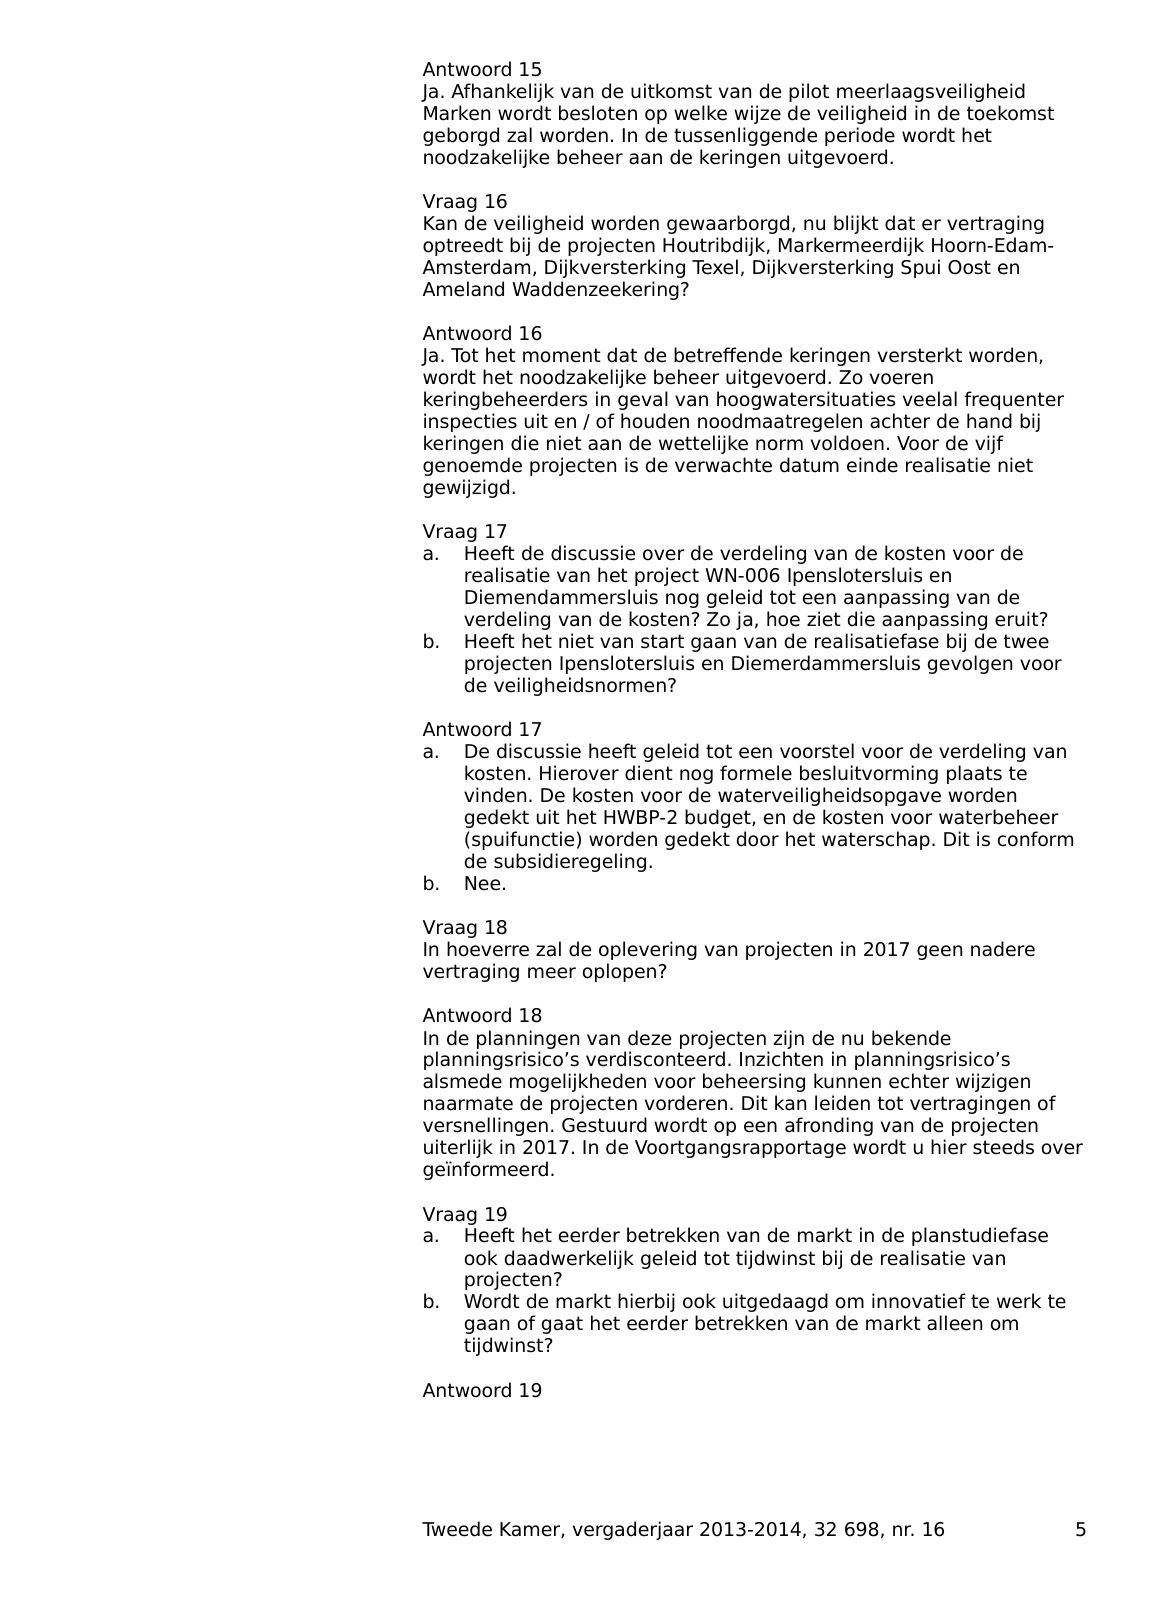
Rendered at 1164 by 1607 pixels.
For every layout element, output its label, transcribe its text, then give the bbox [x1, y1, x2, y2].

text Kan de veiligheid worden gewaarborgd, nu blijkt dat er vertraging optreedt bij de projecten Houtribdijk, Markermeerdijk Hoorn-Edam-Amsterdam, Dijkversterking Texel, Dijkversterking Spui Oost en Ameland Waddenzeekering? [422, 213, 1087, 301]
text Antwoord 19 [422, 1379, 1087, 1401]
text b. Wordt de markt hierbij ook uitgedaagd om innovatief te werk te gaan of gaat het eerder betrekken van de markt alleen om tijdwinst? [422, 1291, 1087, 1357]
text Ja. Tot het moment dat de betreffende keringen versterkt worden, wordt het noodzakelijke beheer uitgevoerd. Zo voeren keringbeheerders in geval van hoogwatersituaties veelal frequenter inspecties uit en / of houden noodmaatregelen achter de hand bij keringen die niet aan de wettelijke norm voldoen. Voor de vijf genoemde projecten is de verwachte datum einde realisatie niet gewijzigd. [422, 345, 1087, 499]
text Vraag 17 [422, 521, 1087, 543]
text Antwoord 16 [422, 323, 1087, 345]
text In de planningen van deze projecten zijn de nu bekende planningsrisico’s verdisconteerd. Inzichten in planningsrisico’s alsmede mogelijkheden voor beheersing kunnen echter wijzigen naarmate de projecten vorderen. Dit kan leiden tot vertragingen of versnellingen. Gestuurd wordt op een afronding van de projecten uiterlijk in 2017. In de Voortgangsrapportage wordt u hier steeds over geïnformeerd. [422, 1027, 1087, 1181]
text In hoeverre zal de oplevering van projecten in 2017 geen nadere vertraging meer oplopen? [422, 939, 1087, 983]
text Vraag 19 [422, 1203, 1087, 1225]
text b. Nee. [422, 873, 1087, 895]
text b. Heeft het niet van start gaan van de realisatiefase bij de twee projecten Ipenslotersluis en Diemerdammersluis gevolgen voor de veiligheidsnormen? [422, 631, 1087, 697]
text a. Heeft de discussie over de verdeling van de kosten voor de realisatie van het project WN-006 Ipenslotersluis en Diemendammersluis nog geleid tot een aanpassing van de verdeling van de kosten? Zo ja, hoe ziet die aanpassing eruit? [422, 543, 1087, 631]
text Vraag 16 [422, 191, 1087, 213]
text Vraag 18 [422, 917, 1087, 939]
text Antwoord 18 [422, 1005, 1087, 1027]
text a. De discussie heeft geleid tot een voorstel voor de verdeling van kosten. Hierover dient nog formele besluitvorming plaats te vinden. De kosten voor de waterveiligheidsopgave worden gedekt uit het HWBP-2 budget, en de kosten voor waterbeheer (spuifunctie) worden gedekt door het waterschap. Dit is conform de subsidieregeling. [422, 741, 1087, 873]
text Ja. Afhankelijk van de uitkomst van de pilot meerlaagsveiligheid Marken wordt besloten op welke wijze de veiligheid in de toekomst geborgd zal worden. In de tussenliggende periode wordt het noodzakelijke beheer aan de keringen uitgevoerd. [422, 81, 1087, 169]
text Antwoord 15 [422, 59, 1087, 81]
text Antwoord 17 [422, 719, 1087, 741]
text a. Heeft het eerder betrekken van de markt in de planstudiefase ook daadwerkelijk geleid tot tijdwinst bij de realisatie van projecten? [422, 1225, 1087, 1291]
